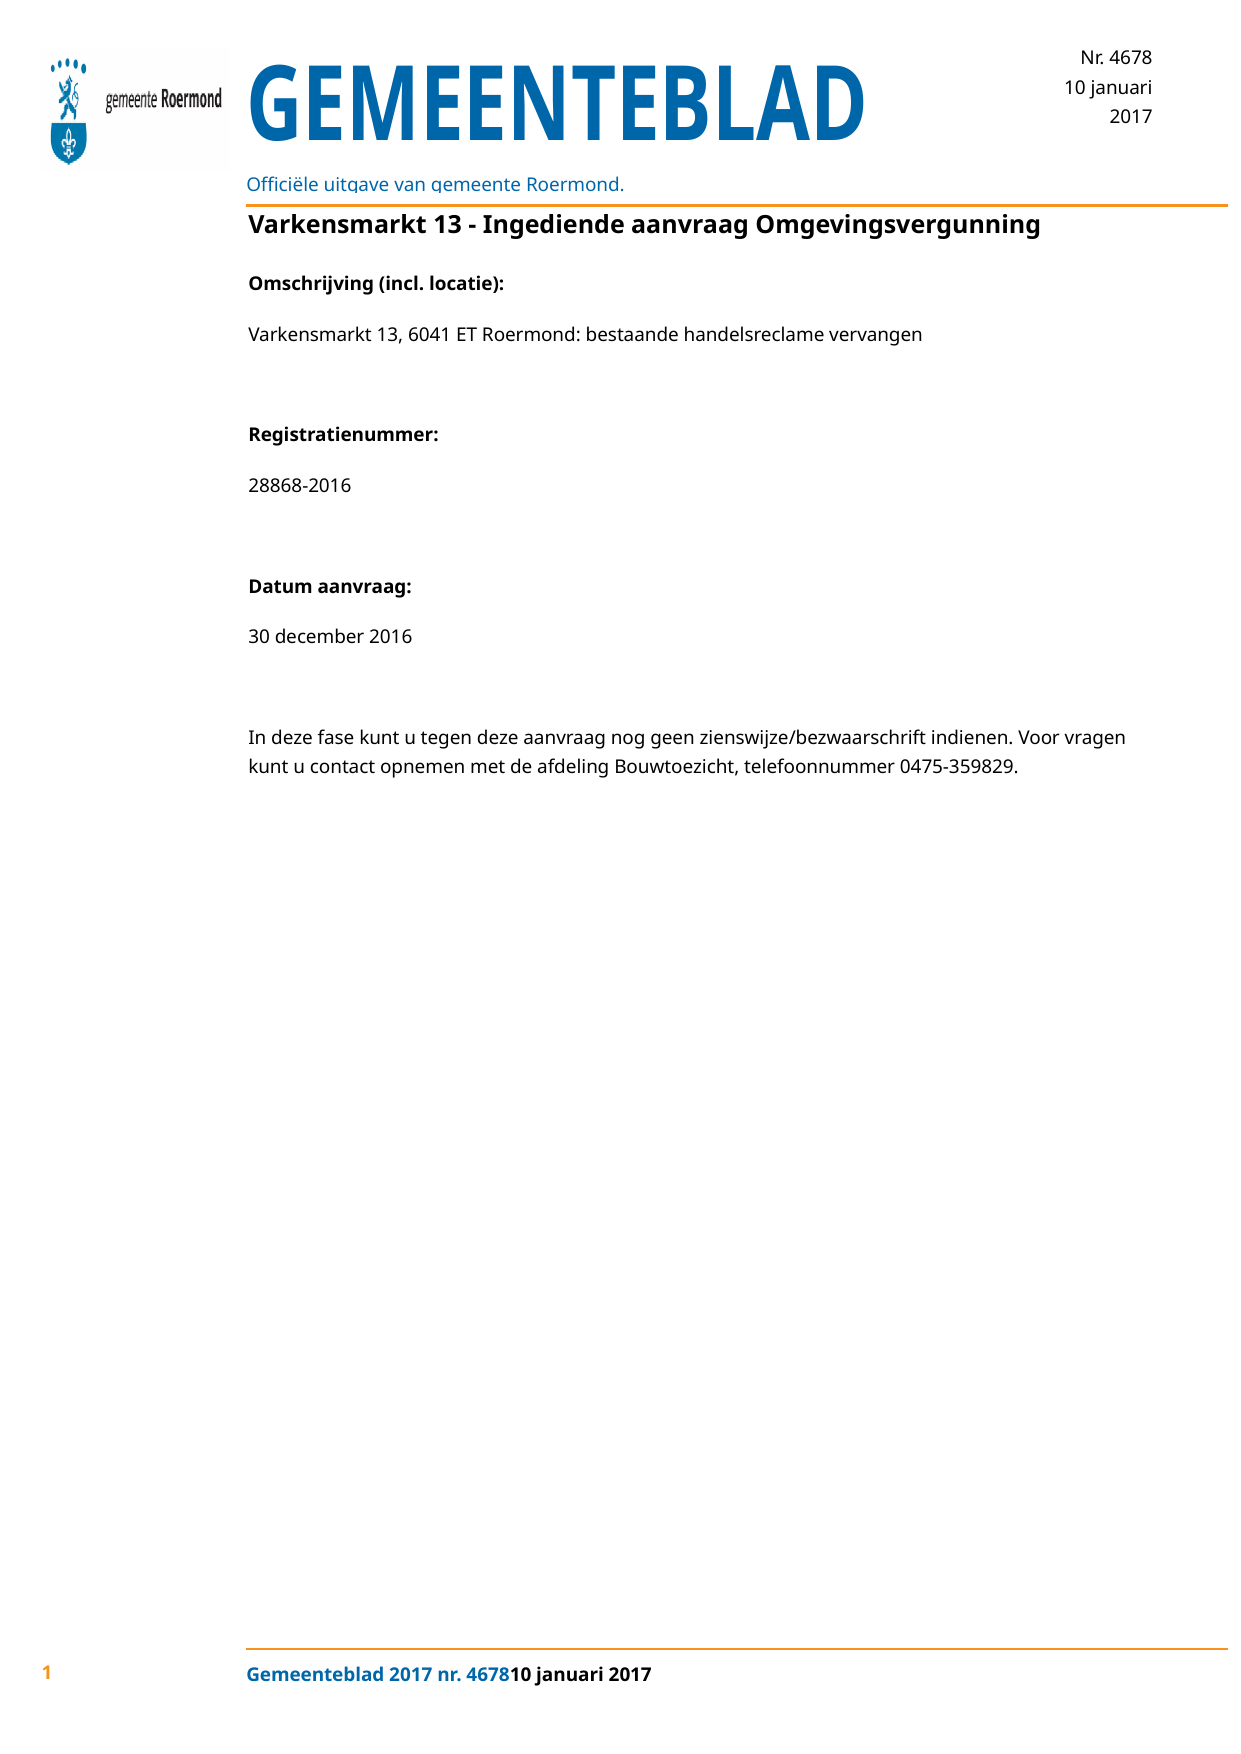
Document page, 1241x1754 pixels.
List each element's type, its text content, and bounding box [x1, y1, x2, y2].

text 30 december 2016 [248, 623, 1152, 649]
text 28868-2016 [248, 472, 1152, 498]
picture [41, 47, 231, 172]
text Datum aanvraag: [248, 573, 1152, 598]
text Omschrijving (incl. locatie): [248, 270, 1152, 296]
text In deze fase kunt u tegen deze aanvraag nog geen zienswijze/bezwaarschrift indienen. Voor vragen kunt u contact opnemen met de afdeling Bouwtoezicht, telefoonnummer 0475-359829. [248, 724, 1152, 779]
text Registratienummer: [248, 422, 1152, 447]
text Varkensmarkt 13 - Ingediende aanvraag Omgevingsvergunning [248, 207, 1152, 241]
text Varkensmarkt 13, 6041 ET Roermond: bestaande handelsreclame vervangen [248, 321, 1152, 346]
